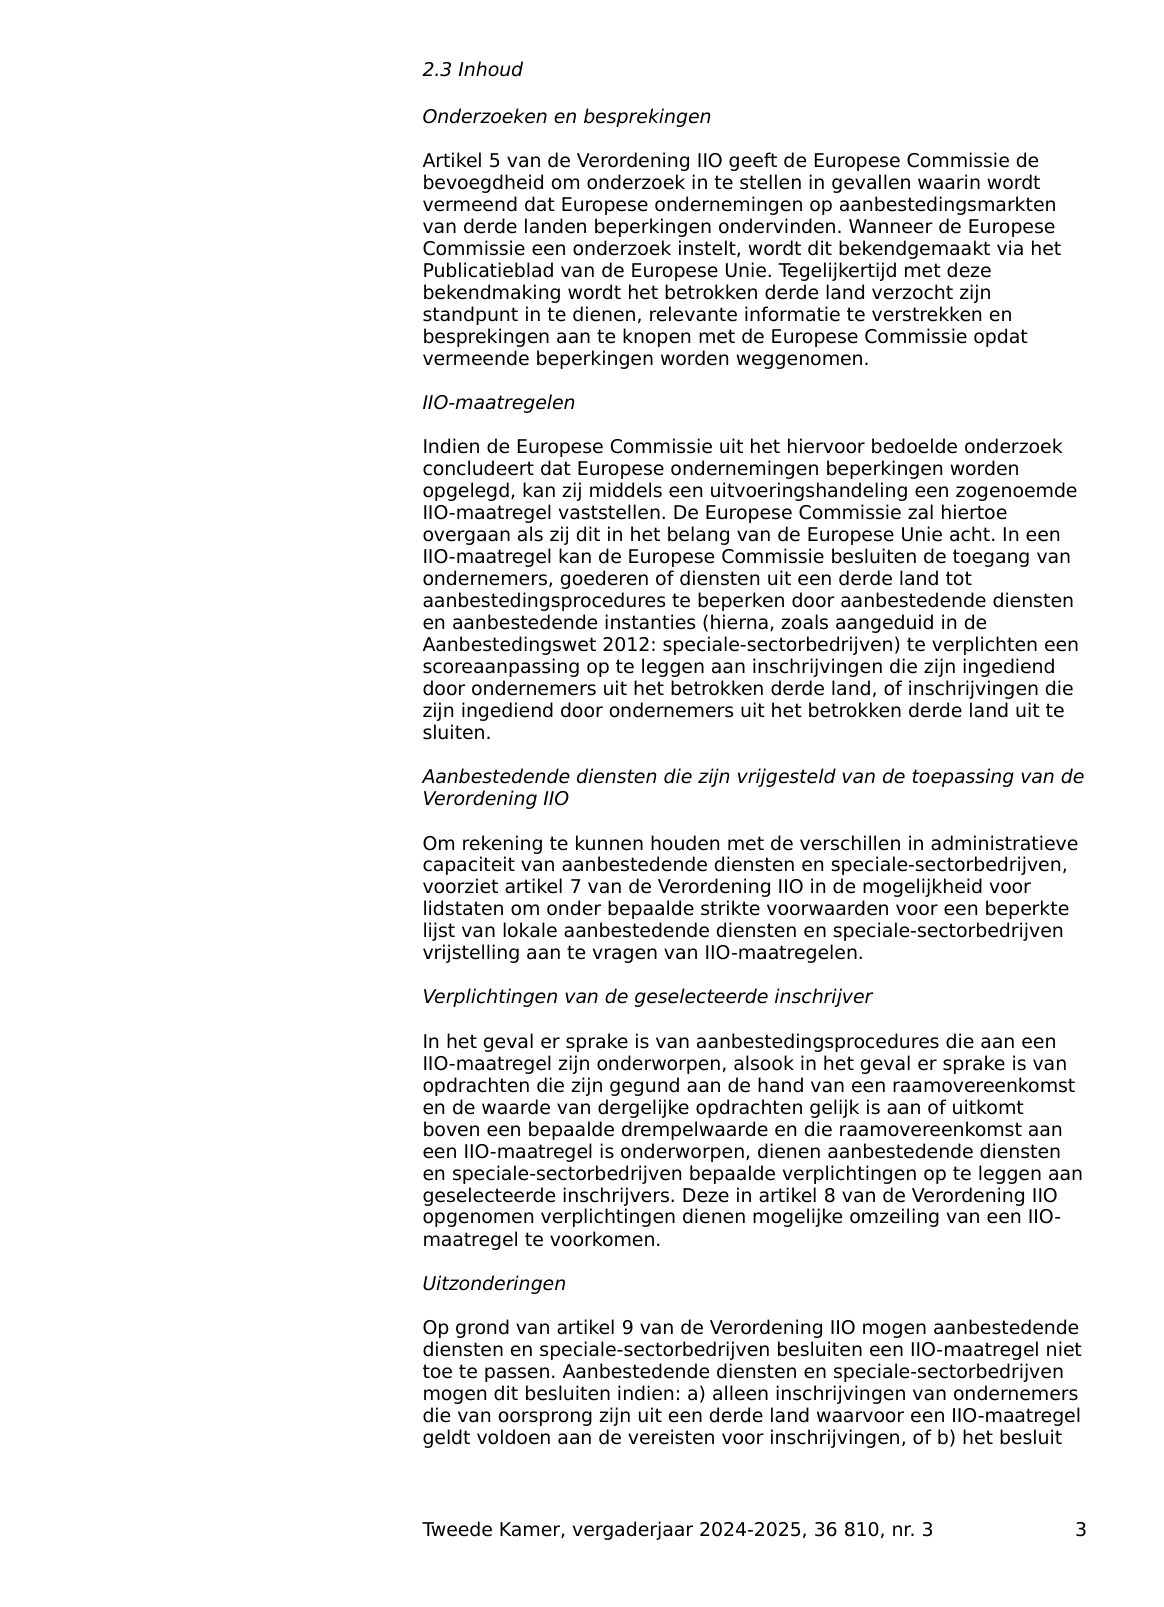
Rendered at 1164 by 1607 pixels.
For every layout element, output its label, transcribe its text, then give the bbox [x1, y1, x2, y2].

subtitle Verplichtingen van de geselecteerde inschrijver [422, 986, 1087, 1008]
subtitle Uitzonderingen [422, 1273, 1087, 1294]
text Op grond van artikel 9 van de Verordening IIO mogen aanbestedende diensten en speciale-sectorbedrijven besluiten een IIO-maatregel niet toe te passen. Aanbestedende diensten en speciale-sectorbedrijven mogen dit besluiten indien: a) alleen inschrijvingen van ondernemers die van oorsprong zijn uit een derde land waarvoor een IIO-maatregel geldt voldoen aan de vereisten voor inschrijvingen, of b) het besluit [422, 1317, 1087, 1449]
text Artikel 5 van de Verordening IIO geeft de Europese Commissie de bevoegdheid om onderzoek in te stellen in gevallen waarin wordt vermeend dat Europese ondernemingen op aanbestedingsmarkten van derde landen beperkingen ondervinden. Wanneer de Europese Commissie een onderzoek instelt, wordt dit bekendgemaakt via het Publicatieblad van de Europese Unie. Tegelijkertijd met deze bekendmaking wordt het betrokken derde land verzocht zijn standpunt in te dienen, relevante informatie te verstrekken en besprekingen aan te knopen met de Europese Commissie opdat vermeende beperkingen worden weggenomen. [422, 150, 1087, 370]
subtitle Aanbestedende diensten die zijn vrijgesteld van de toepassing van de Verordening IIO [422, 766, 1087, 810]
subtitle IIO-maatregelen [422, 392, 1087, 414]
text In het geval er sprake is van aanbestedingsprocedures die aan een IIO-maatregel zijn onderworpen, alsook in het geval er sprake is van opdrachten die zijn gegund aan de hand van een raamovereenkomst en de waarde van dergelijke opdrachten gelijk is aan of uitkomt boven een bepaalde drempelwaarde en die raamovereenkomst aan een IIO-maatregel is onderworpen, dienen aanbestedende diensten en speciale-sectorbedrijven bepaalde verplichtingen op te leggen aan geselecteerde inschrijvers. Deze in artikel 8 van de Verordening IIO opgenomen verplichtingen dienen mogelijke omzeiling van een IIO-maatregel te voorkomen. [422, 1031, 1087, 1250]
text Indien de Europese Commissie uit het hiervoor bedoelde onderzoek concludeert dat Europese ondernemingen beperkingen worden opgelegd, kan zij middels een uitvoeringshandeling een zogenoemde IIO-maatregel vaststellen. De Europese Commissie zal hiertoe overgaan als zij dit in het belang van de Europese Unie acht. In een IIO-maatregel kan de Europese Commissie besluiten de toegang van ondernemers, goederen of diensten uit een derde land tot aanbestedingsprocedures te beperken door aanbestedende diensten en aanbestedende instanties (hierna, zoals aangeduid in de Aanbestedingswet 2012: speciale-sectorbedrijven) te verplichten een scoreaanpassing op te leggen aan inschrijvingen die zijn ingediend door ondernemers uit het betrokken derde land, of inschrijvingen die zijn ingediend door ondernemers uit het betrokken derde land uit te sluiten. [422, 436, 1087, 744]
subtitle 2.3 Inhoud [422, 59, 1087, 81]
text Om rekening te kunnen houden met de verschillen in administratieve capaciteit van aanbestedende diensten en speciale-sectorbedrijven, voorziet artikel 7 van de Verordening IIO in de mogelijkheid voor lidstaten om onder bepaalde strikte voorwaarden voor een beperkte lijst van lokale aanbestedende diensten en speciale-sectorbedrijven vrijstelling aan te vragen van IIO-maatregelen. [422, 832, 1087, 964]
subtitle Onderzoeken en besprekingen [422, 106, 1087, 128]
